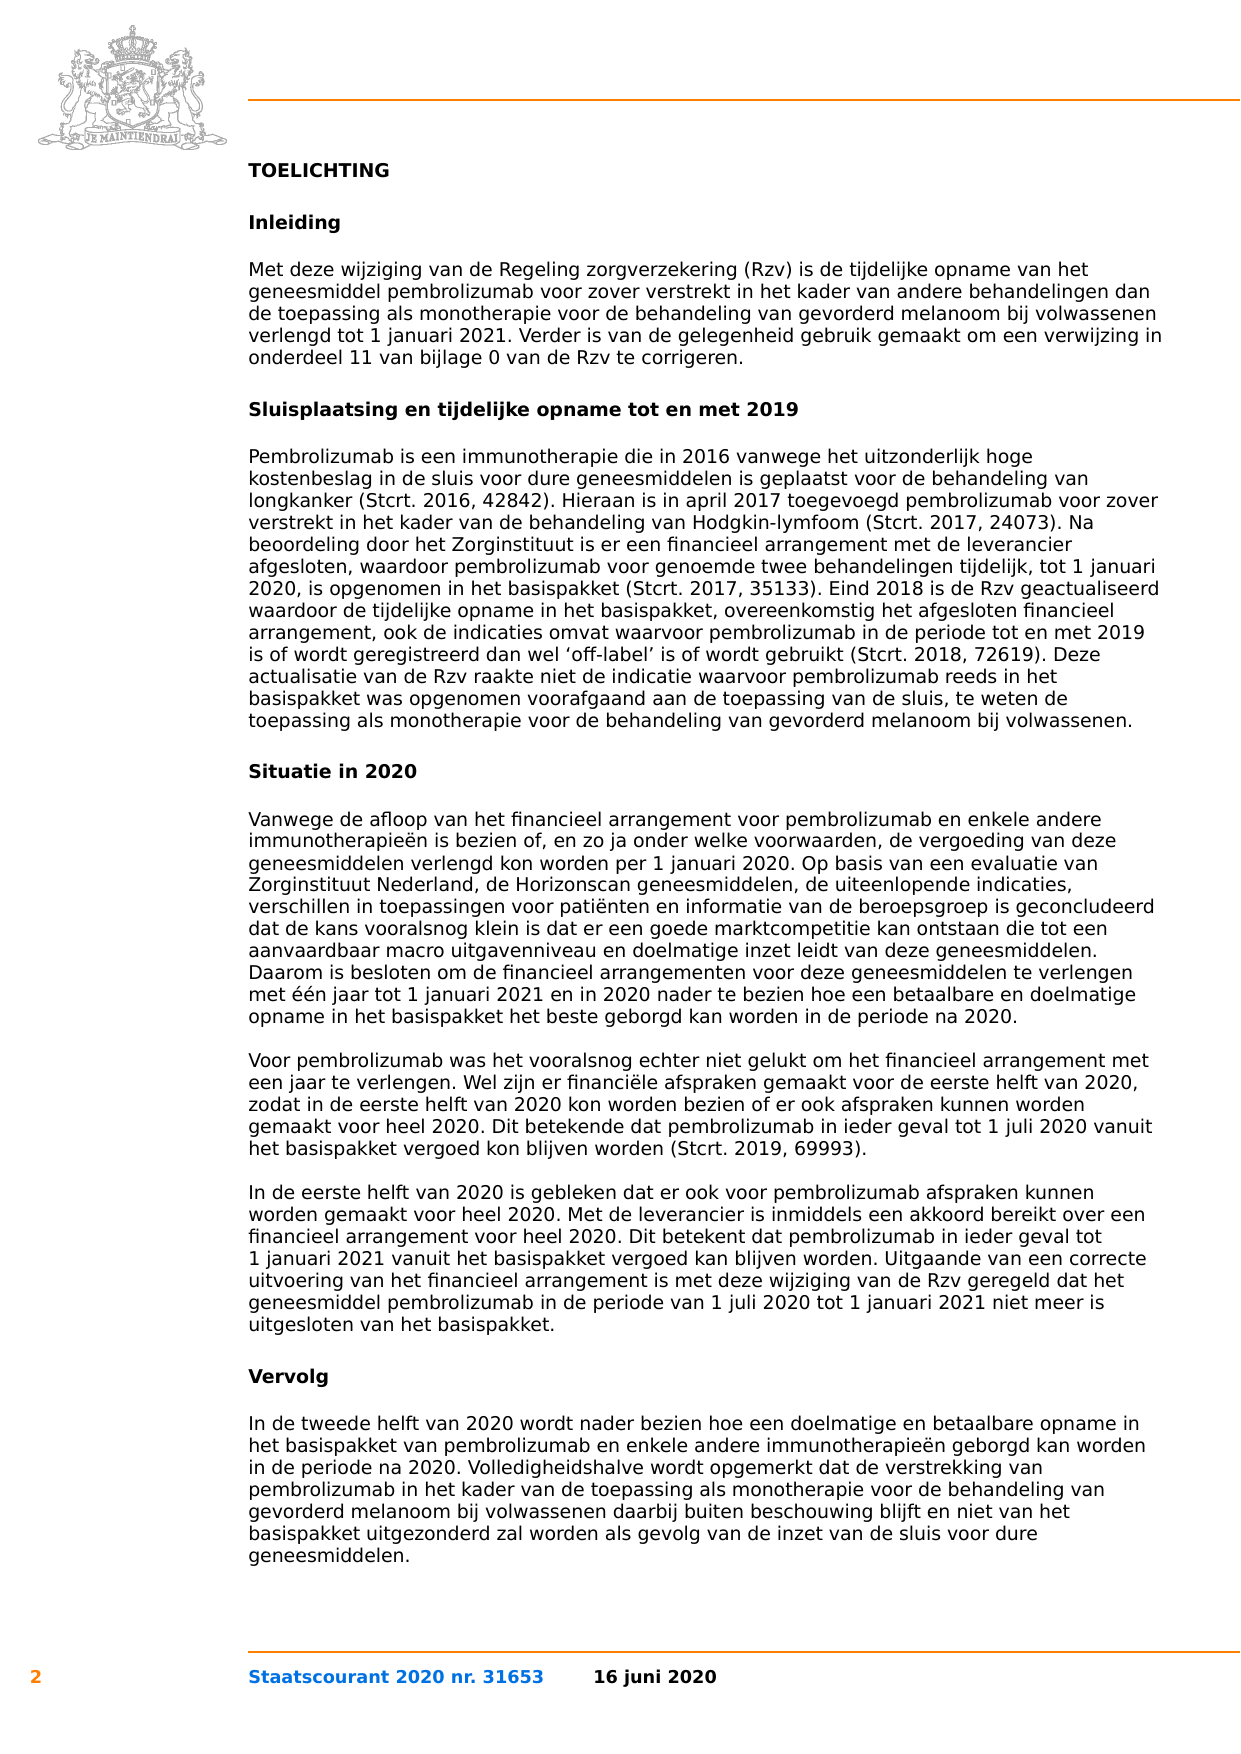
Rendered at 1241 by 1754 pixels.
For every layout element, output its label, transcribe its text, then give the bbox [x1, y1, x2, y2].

picture [38, 25, 227, 150]
text Voor pembrolizumab was het vooralsnog echter niet gelukt om het financieel arrangement met een jaar te verlengen. Wel zijn er financiële afspraken gemaakt voor de eerste helft van 2020, zodat in de eerste helft van 2020 kon worden bezien of er ook afspraken kunnen worden gemaakt voor heel 2020. Dit betekende dat pembrolizumab in ieder geval tot 1 juli 2020 vanuit het basispakket vergoed kon blijven worden (Stcrt. 2019, 69993). [248, 1050, 1163, 1160]
subtitle Sluisplaatsing en tijdelijke opname tot en met 2019 [248, 399, 1163, 421]
subtitle TOELICHTING [248, 160, 1163, 182]
text Met deze wijziging van de Regeling zorgverzekering (Rzv) is de tijdelijke opname van het geneesmiddel pembrolizumab voor zover verstrekt in het kader van andere behandelingen dan de toepassing als monotherapie voor de behandeling van gevorderd melanoom bij volwassenen verlengd tot 1 januari 2021. Verder is van de gelegenheid gebruik gemaakt om een verwijzing in onderdeel 11 van bijlage 0 van de Rzv te corrigeren. [248, 259, 1163, 369]
subtitle Vervolg [248, 1366, 1163, 1388]
subtitle Situatie in 2020 [248, 761, 1163, 783]
subtitle Inleiding [248, 212, 1163, 234]
text Pembrolizumab is een immunotherapie die in 2016 vanwege het uitzonderlijk hoge kostenbeslag in de sluis voor dure geneesmiddelen is geplaatst voor de behandeling van longkanker (Stcrt. 2016, 42842). Hieraan is in april 2017 toegevoegd pembrolizumab voor zover verstrekt in het kader van de behandeling van Hodgkin-lymfoom (Stcrt. 2017, 24073). Na beoordeling door het Zorginstituut is er een financieel arrangement met de leverancier afgesloten, waardoor pembrolizumab voor genoemde twee behandelingen tijdelijk, tot 1 januari 2020, is opgenomen in het basispakket (Stcrt. 2017, 35133). Eind 2018 is de Rzv geactualiseerd waardoor de tijdelijke opname in het basispakket, overeenkomstig het afgesloten financieel arrangement, ook de indicaties omvat waarvoor pembrolizumab in de periode tot en met 2019 is of wordt geregistreerd dan wel ‘off-label’ is of wordt gebruikt (Stcrt. 2018, 72619). Deze actualisatie van de Rzv raakte niet de indicatie waarvoor pembrolizumab reeds in het basispakket was opgenomen voorafgaand aan de toepassing van de sluis, te weten de toepassing als monotherapie voor de behandeling van gevorderd melanoom bij volwassenen. [248, 446, 1163, 731]
text In de eerste helft van 2020 is gebleken dat er ook voor pembrolizumab afspraken kunnen worden gemaakt voor heel 2020. Met de leverancier is inmiddels een akkoord bereikt over een financieel arrangement voor heel 2020. Dit betekent dat pembrolizumab in ieder geval tot 1 januari 2021 vanuit het basispakket vergoed kan blijven worden. Uitgaande van een correcte uitvoering van het financieel arrangement is met deze wijziging van de Rzv geregeld dat het geneesmiddel pembrolizumab in de periode van 1 juli 2020 tot 1 januari 2021 niet meer is uitgesloten van het basispakket. [248, 1182, 1163, 1336]
text In de tweede helft van 2020 wordt nader bezien hoe een doelmatige en betaalbare opname in het basispakket van pembrolizumab en enkele andere immunotherapieën geborgd kan worden in de periode na 2020. Volledigheidshalve wordt opgemerkt dat de verstrekking van pembrolizumab in het kader van de toepassing als monotherapie voor de behandeling van gevorderd melanoom bij volwassenen daarbij buiten beschouwing blijft en niet van het basispakket uitgezonderd zal worden als gevolg van de inzet van de sluis voor dure geneesmiddelen. [248, 1413, 1163, 1567]
text Vanwege de afloop van het financieel arrangement voor pembrolizumab en enkele andere immunotherapieën is bezien of, en zo ja onder welke voorwaarden, de vergoeding van deze geneesmiddelen verlengd kon worden per 1 januari 2020. Op basis van een evaluatie van Zorginstituut Nederland, de Horizonscan geneesmiddelen, de uiteenlopende indicaties, verschillen in toepassingen voor patiënten en informatie van de beroepsgroep is geconcludeerd dat de kans vooralsnog klein is dat er een goede marktcompetitie kan ontstaan die tot een aanvaardbaar macro uitgavenniveau en doelmatige inzet leidt van deze geneesmiddelen. Daarom is besloten om de financieel arrangementen voor deze geneesmiddelen te verlengen met één jaar tot 1 januari 2021 en in 2020 nader te bezien hoe een betaalbare en doelmatige opname in het basispakket het beste geborgd kan worden in de periode na 2020. [248, 808, 1163, 1028]
